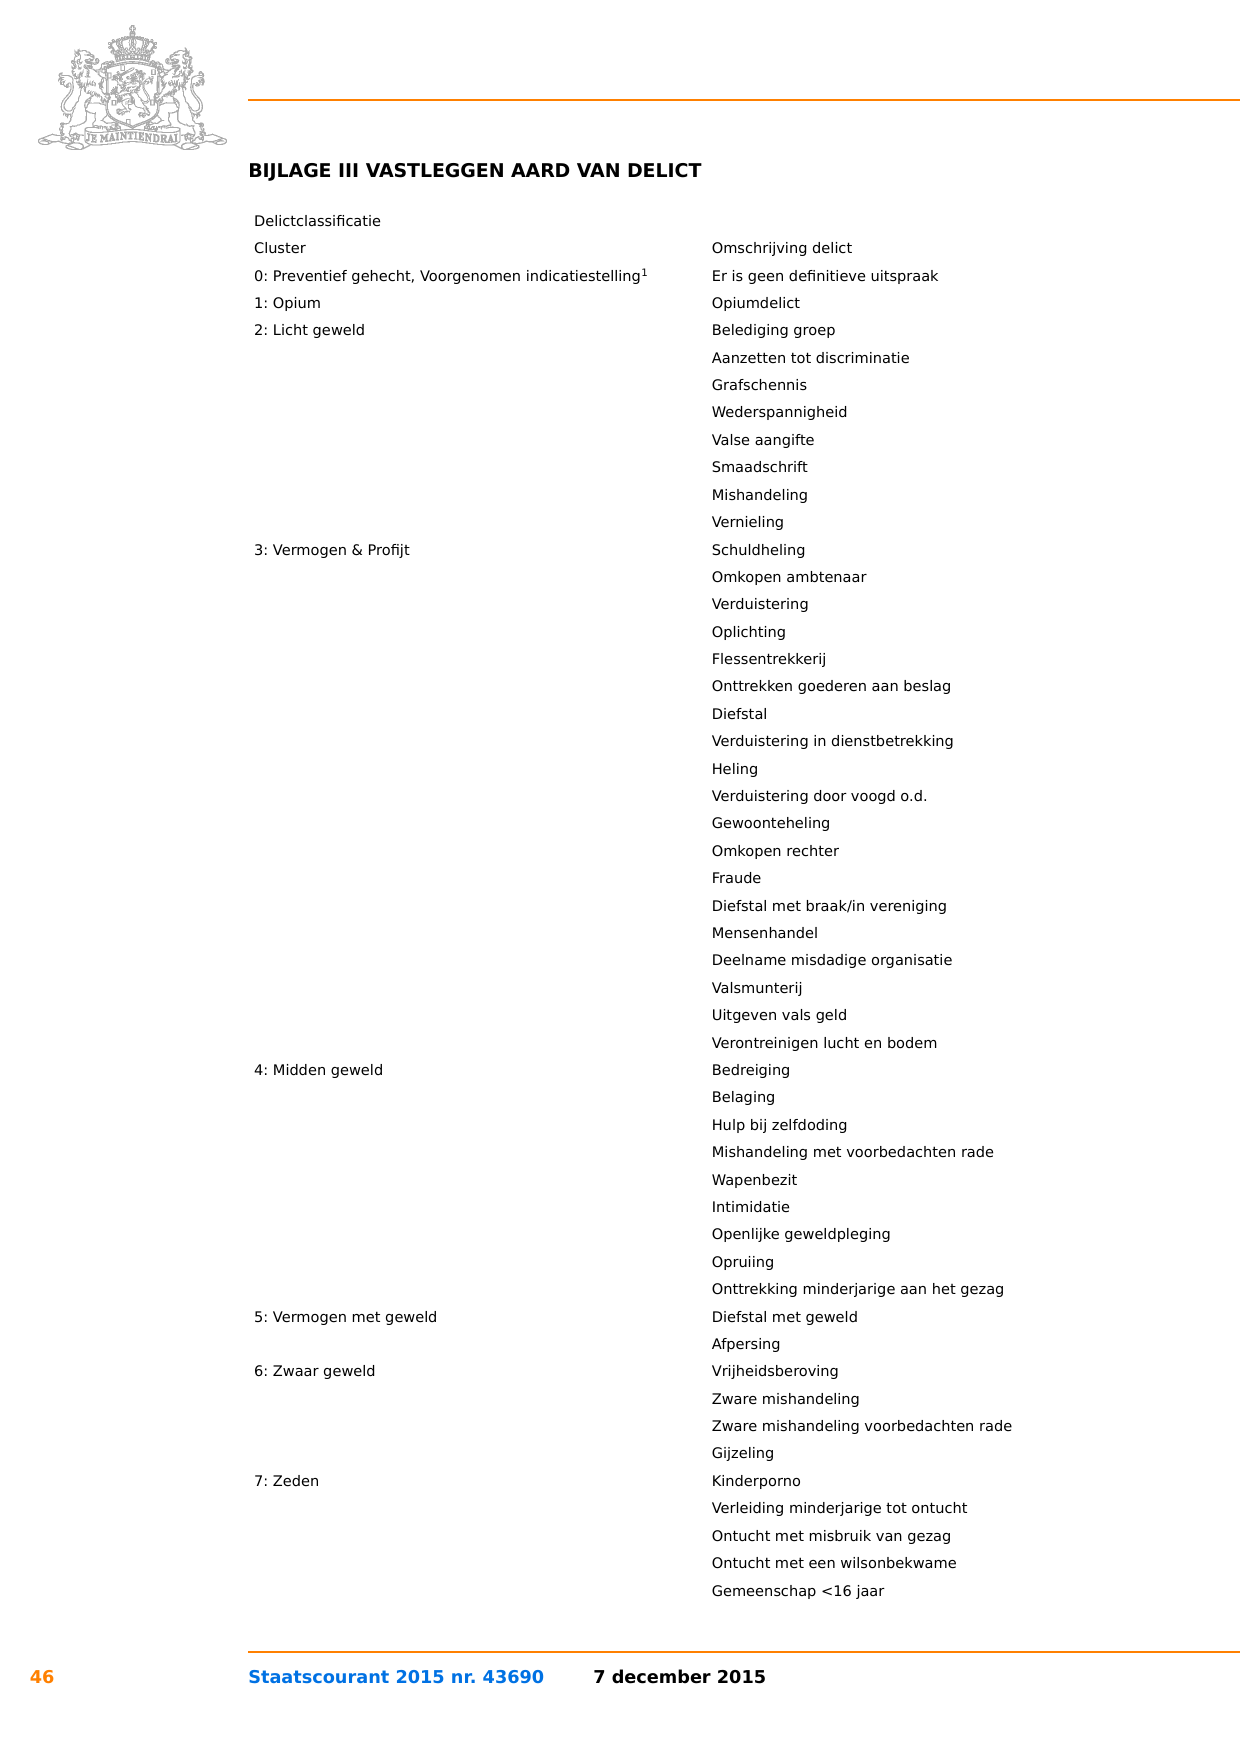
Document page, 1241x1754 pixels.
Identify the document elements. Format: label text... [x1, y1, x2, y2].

table_cell Hulp bij zelfdoding [706, 1112, 1163, 1138]
table_cell Opruiing [706, 1249, 1163, 1275]
table_cell Er is geen definitieve uitspraak [706, 263, 1163, 289]
table_cell Cluster [249, 235, 705, 262]
table_cell Verontreinigen lucht en bodem [706, 1030, 1163, 1056]
table_cell Diefstal met braak/in vereniging [706, 893, 1163, 919]
table_cell Wapenbezit [706, 1167, 1163, 1193]
table_cell Onttrekken goederen aan beslag [706, 674, 1163, 700]
table_cell Mishandeling [706, 482, 1163, 508]
table_header Delictclassificatie [249, 208, 1163, 234]
table_cell Zware mishandeling [706, 1386, 1163, 1412]
table_cell Omschrijving delict [706, 235, 1163, 262]
table_cell 2: Licht geweld [249, 318, 705, 536]
table_cell Gijzeling [706, 1441, 1163, 1467]
table_cell Verduistering [706, 591, 1163, 618]
table_cell Afpersing [706, 1331, 1163, 1357]
table_cell Kinderporno [706, 1468, 1163, 1494]
table_cell 5: Vermogen met geweld [249, 1304, 705, 1357]
table_cell 6: Zwaar geweld [249, 1359, 705, 1467]
table_cell Belaging [706, 1085, 1163, 1111]
picture [38, 25, 227, 150]
table_cell 3: Vermogen & Profijt [249, 537, 705, 1056]
table_cell Intimidatie [706, 1194, 1163, 1221]
subtitle BIJLAGE III VASTLEGGEN AARD VAN DELICT [248, 160, 1163, 182]
table_cell Gewoonteheling [706, 811, 1163, 837]
table_cell Grafschennis [706, 372, 1163, 399]
table_cell 1: Opium [249, 290, 705, 316]
table_cell Omkopen ambtenaar [706, 564, 1163, 590]
table_cell Ontucht met een wilsonbekwame [706, 1550, 1163, 1577]
table_cell Openlijke geweldpleging [706, 1222, 1163, 1248]
table_cell Verduistering in dienstbetrekking [706, 729, 1163, 755]
table_cell Vernieling [706, 509, 1163, 536]
table_cell Belediging groep [706, 318, 1163, 344]
table_cell Onttrekking minderjarige aan het gezag [706, 1276, 1163, 1303]
table_cell Gemeenschap <16 jaar [706, 1578, 1163, 1604]
table_cell Opiumdelict [706, 290, 1163, 316]
table_cell Diefstal met geweld [706, 1304, 1163, 1330]
table_cell Bedreiging [706, 1057, 1163, 1083]
table_cell Mensenhandel [706, 920, 1163, 947]
table_cell Verleiding minderjarige tot ontucht [706, 1496, 1163, 1522]
table_cell Omkopen rechter [706, 838, 1163, 864]
table_cell Oplichting [706, 619, 1163, 645]
table_cell Aanzetten tot discriminatie [706, 345, 1163, 371]
table_cell Deelname misdadige organisatie [706, 948, 1163, 974]
table_cell Schuldheling [706, 537, 1163, 563]
table_cell 4: Midden geweld [249, 1057, 705, 1303]
table_cell Valsmunterij [706, 975, 1163, 1001]
table_cell Verduistering door voogd o.d. [706, 783, 1163, 809]
table_cell Zware mishandeling voorbedachten rade [706, 1413, 1163, 1440]
table_cell Diefstal [706, 701, 1163, 727]
table_cell Flessentrekkerij [706, 646, 1163, 673]
table_cell Mishandeling met voorbedachten rade [706, 1139, 1163, 1166]
table_cell Vrijheidsberoving [706, 1359, 1163, 1385]
table_cell Wederspannigheid [706, 400, 1163, 426]
table_cell Fraude [706, 865, 1163, 892]
table_cell Uitgeven vals geld [706, 1003, 1163, 1029]
table_cell Smaadschrift [706, 455, 1163, 481]
table_cell 0: Preventief gehecht, Voorgenomen indicatiestelling1 [249, 263, 705, 289]
table_cell Ontucht met misbruik van gezag [706, 1523, 1163, 1549]
table_cell 7: Zeden [249, 1468, 705, 1604]
table_cell Heling [706, 756, 1163, 782]
table_cell Valse aangifte [706, 427, 1163, 453]
